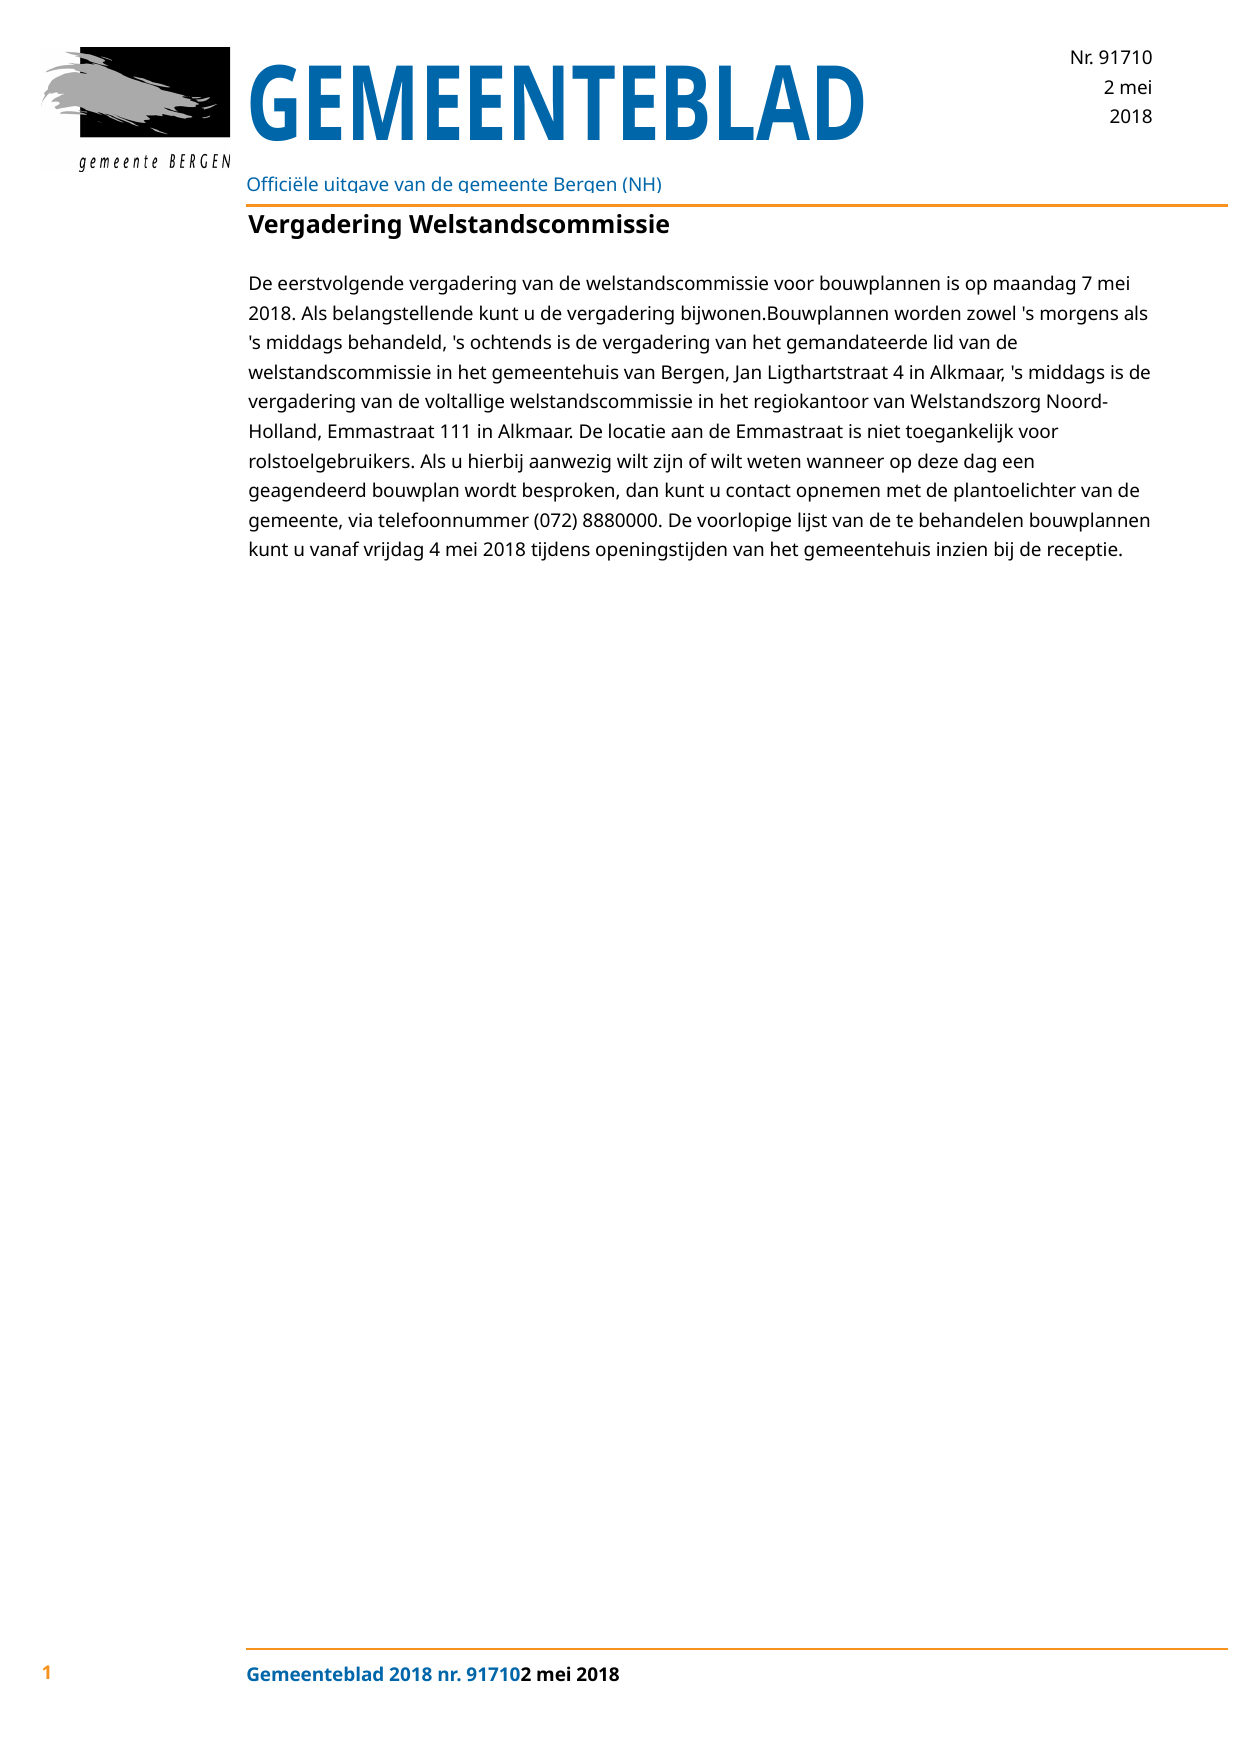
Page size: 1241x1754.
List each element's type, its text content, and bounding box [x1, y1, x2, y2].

picture [41, 47, 231, 172]
text De eerstvolgende vergadering van de welstandscommissie voor bouwplannen is op maandag 7 mei 2018. Als belangstellende kunt u de vergadering bijwonen.Bouwplannen worden zowel 's morgens als 's middags behandeld, 's ochtends is de vergadering van het gemandateerde lid van de welstandscommissie in het gemeentehuis van Bergen, Jan Ligthartstraat 4 in Alkmaar, 's middags is de vergadering van de voltallige welstandscommissie in het regiokantoor van Welstandszorg Noord-Holland, Emmastraat 111 in Alkmaar. De locatie aan de Emmastraat is niet toegankelijk voor rolstoelgebruikers. Als u hierbij aanwezig wilt zijn of wilt weten wanneer op deze dag een geagendeerd bouwplan wordt besproken, dan kunt u contact opnemen met de plantoelichter van de gemeente, via telefoonnummer (072) 8880000. De voorlopige lijst van de te behandelen bouwplannen kunt u vanaf vrijdag 4 mei 2018 tijdens openingstijden van het gemeentehuis inzien bij de receptie. [248, 270, 1152, 562]
text Vergadering Welstandscommissie [248, 207, 1152, 241]
